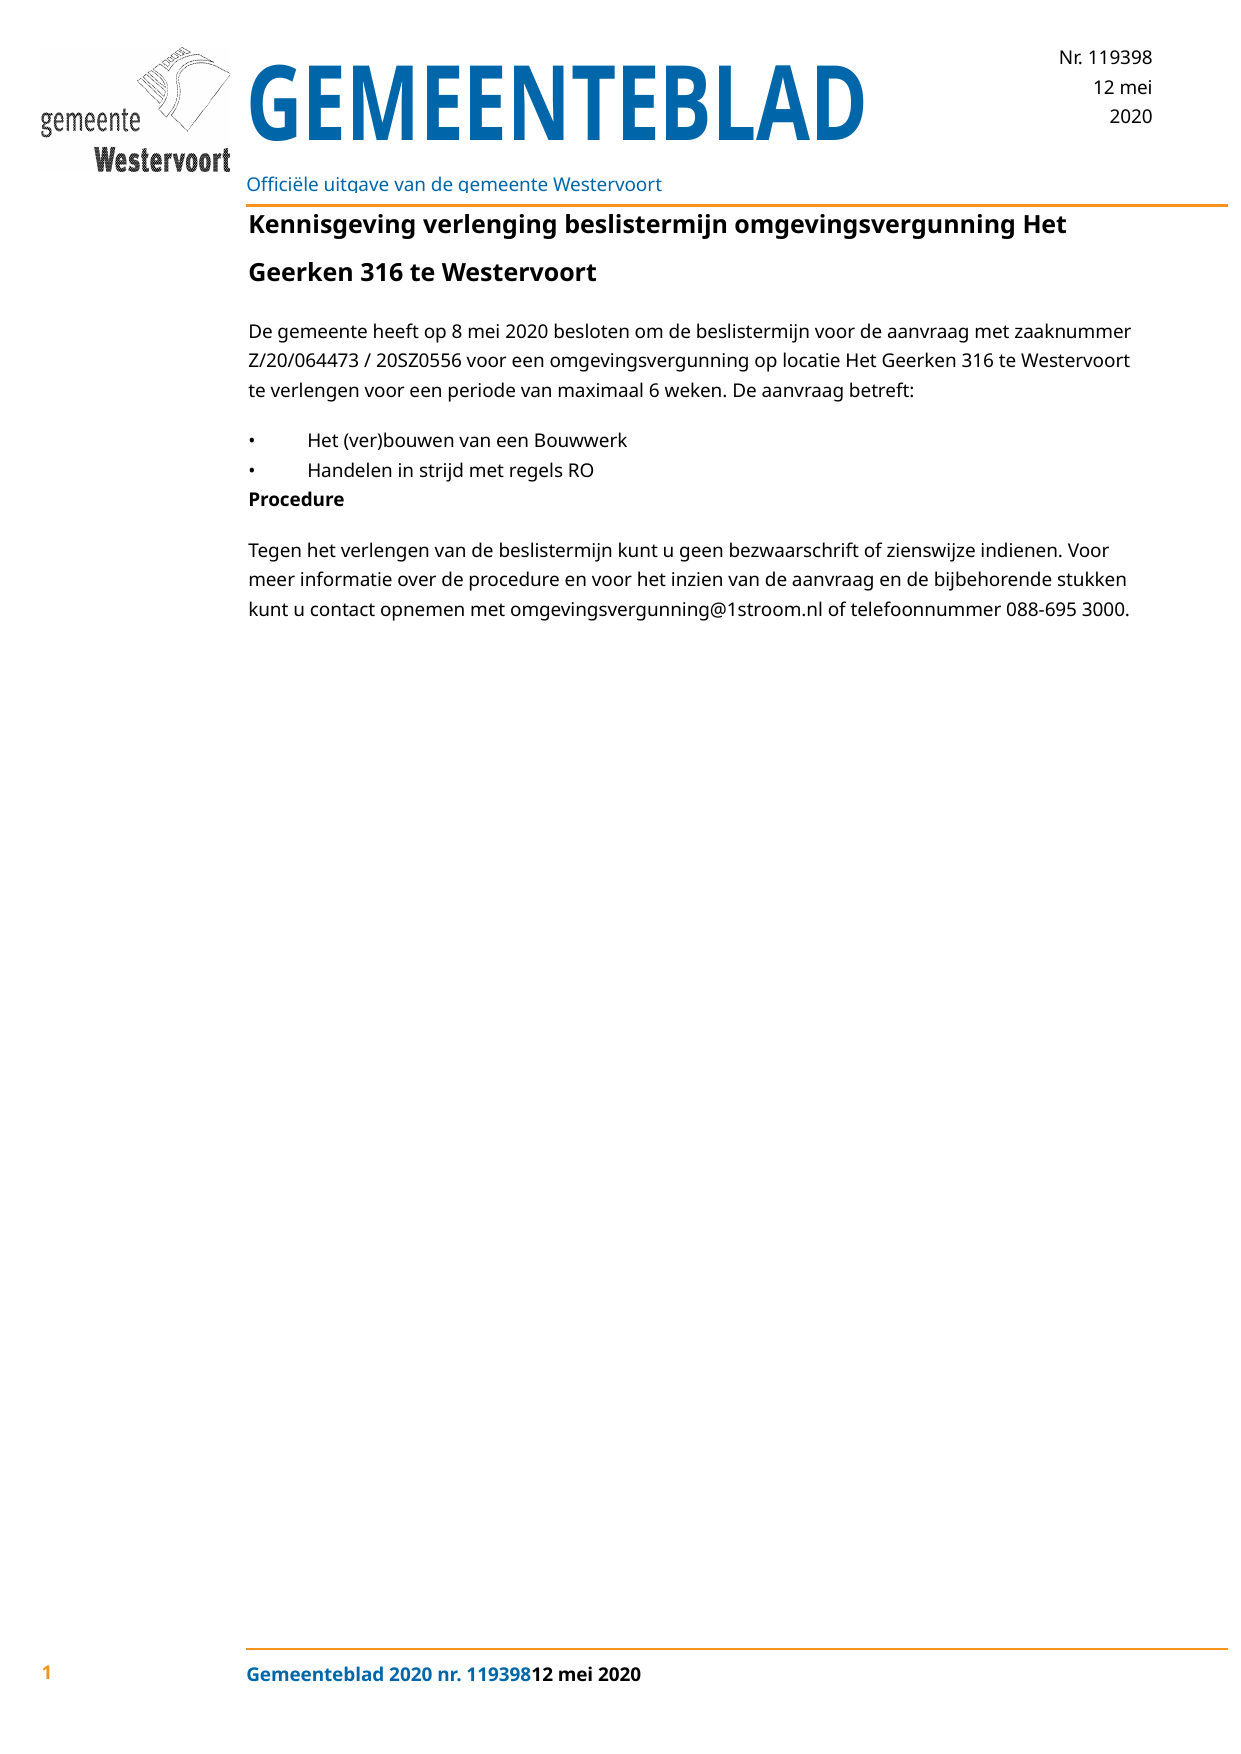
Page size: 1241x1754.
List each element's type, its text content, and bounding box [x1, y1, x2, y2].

list Handelen in strijd met regels RO [248, 457, 1152, 483]
text Kennisgeving verlenging beslistermijn omgevingsvergunning Het Geerken 316 te Westervoort [248, 207, 1152, 288]
list Het (ver)bouwen van een Bouwwerk [248, 427, 1152, 453]
text Tegen het verlengen van de beslistermijn kunt u geen bezwaarschrift of zienswijze indienen. Voor meer informatie over de procedure en voor het inzien van de aanvraag en de bijbehorende stukken kunt u contact opnemen met omgevingsvergunning@1stroom.nl of telefoonnummer 088-695 3000. [248, 537, 1152, 622]
text De gemeente heeft op 8 mei 2020 besloten om de beslistermijn voor de aanvraag met zaaknummer Z/20/064473 / 20SZ0556 voor een omgevingsvergunning op locatie Het Geerken 316 te Westervoort te verlengen voor een periode van maximaal 6 weken. De aanvraag betreft: [248, 318, 1152, 403]
picture [41, 47, 231, 172]
text Procedure [248, 487, 1152, 512]
